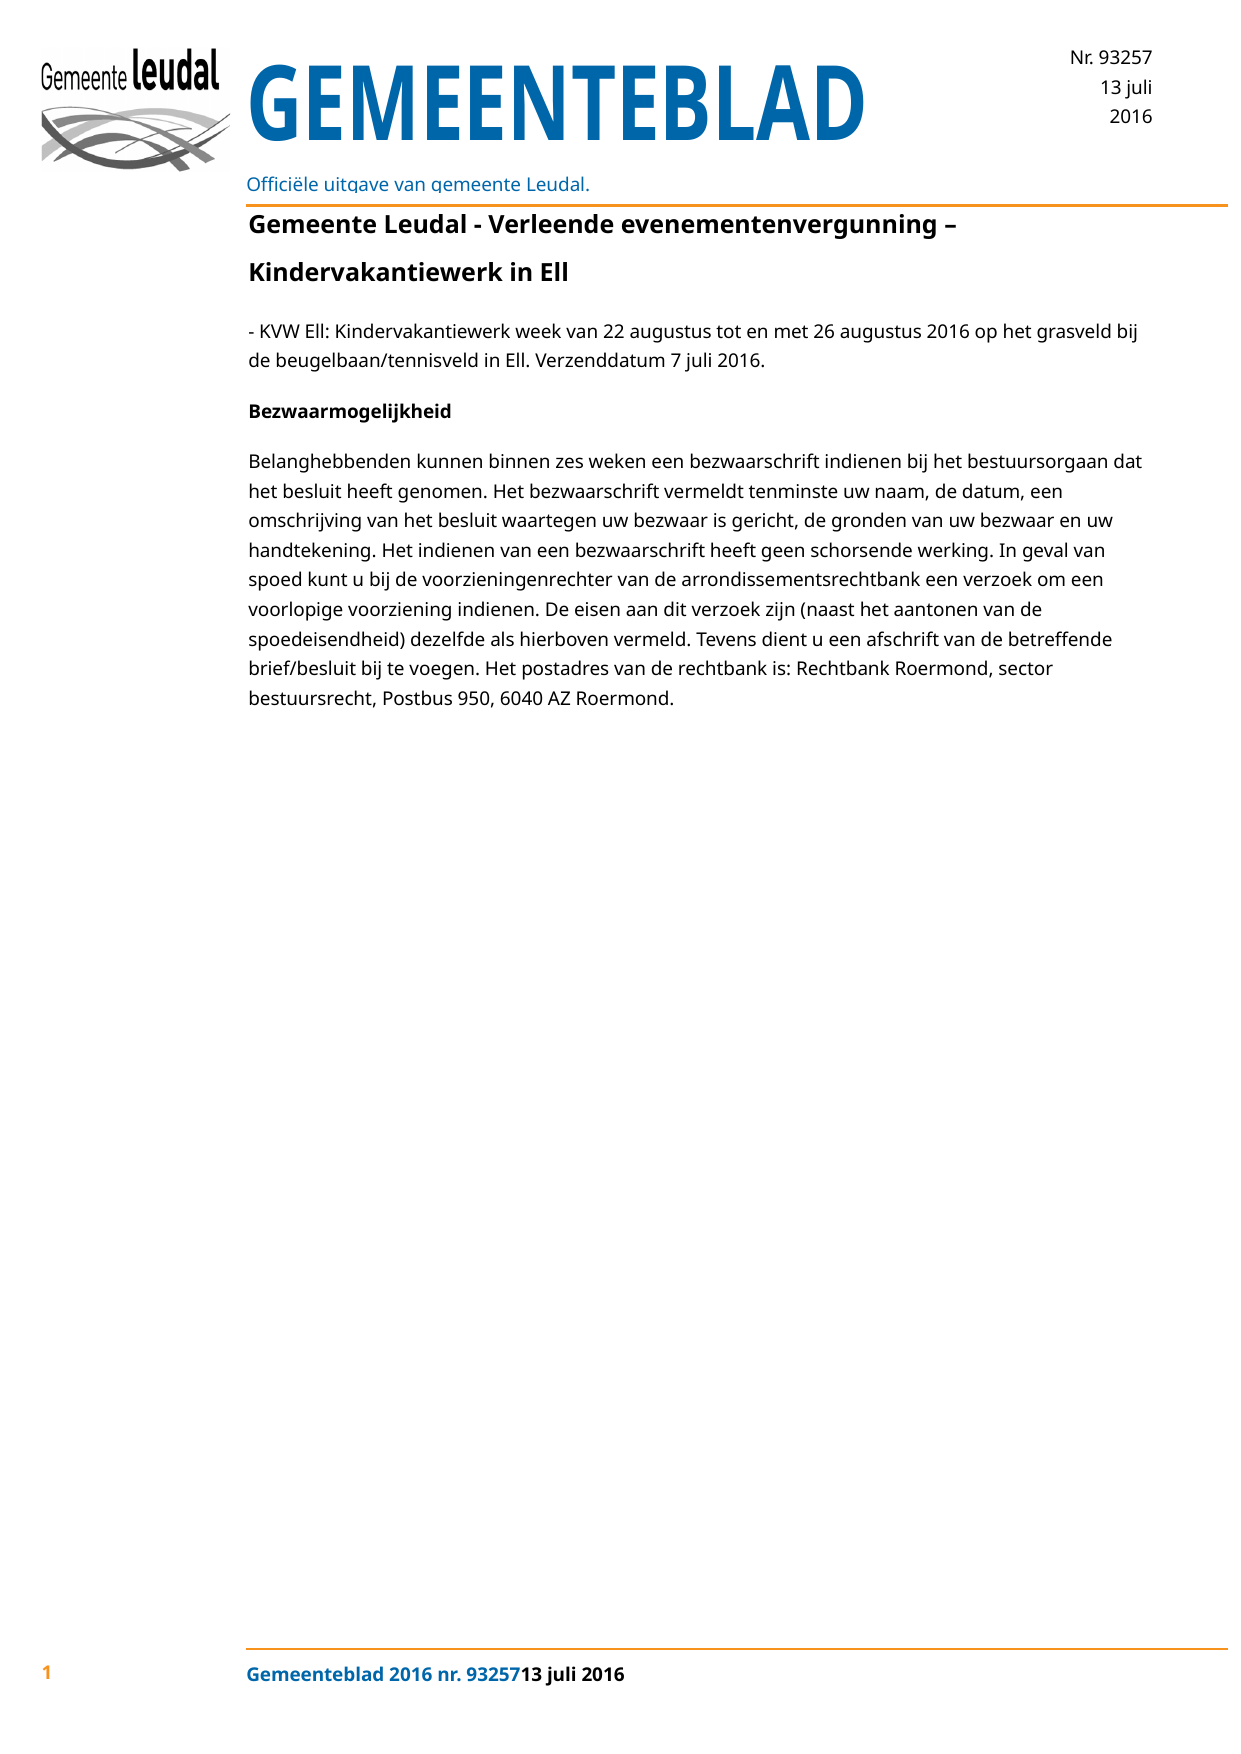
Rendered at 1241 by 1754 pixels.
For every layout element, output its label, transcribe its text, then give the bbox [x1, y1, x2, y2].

text - KVW Ell: Kindervakantiewerk week van 22 augustus tot en met 26 augustus 2016 op het grasveld bij de beugelbaan/tennisveld in Ell. Verzenddatum 7 juli 2016. [248, 318, 1152, 373]
picture [41, 47, 231, 172]
text Bezwaarmogelijkheid [248, 398, 1152, 424]
text Belanghebbenden kunnen binnen zes weken een bezwaarschrift indienen bij het bestuursorgaan dat het besluit heeft genomen. Het bezwaarschrift vermeldt tenminste uw naam, de datum, een omschrijving van het besluit waartegen uw bezwaar is gericht, de gronden van uw bezwaar en uw handtekening. Het indienen van een bezwaarschrift heeft geen schorsende werking. In geval van spoed kunt u bij de voorzieningenrechter van de arrondissementsrechtbank een verzoek om een voorlopige voorziening indienen. De eisen aan dit verzoek zijn (naast het aantonen van de spoedeisendheid) dezelfde als hierboven vermeld. Tevens dient u een afschrift van de betreffende brief/besluit bij te voegen. Het postadres van de rechtbank is: Rechtbank Roermond, sector bestuursrecht, Postbus 950, 6040 AZ Roermond. [248, 448, 1152, 711]
text Gemeente Leudal - Verleende evenementenvergunning – Kindervakantiewerk in Ell [248, 207, 1152, 288]
